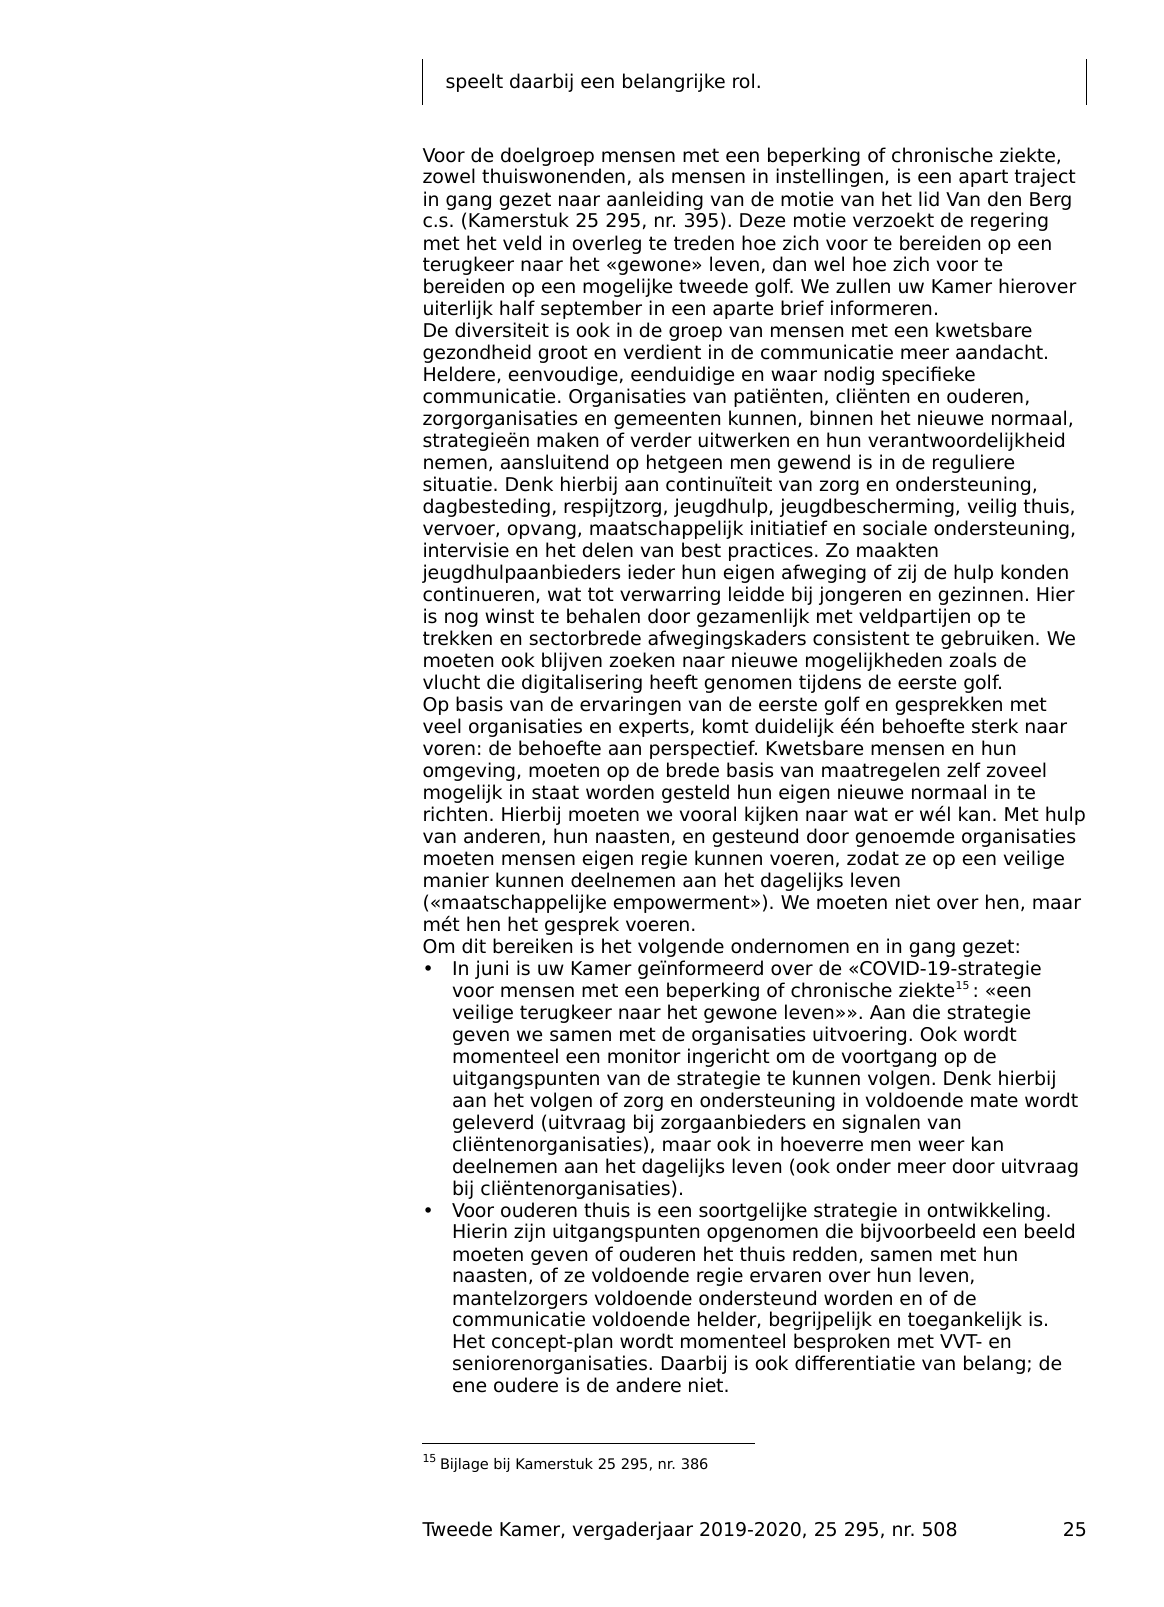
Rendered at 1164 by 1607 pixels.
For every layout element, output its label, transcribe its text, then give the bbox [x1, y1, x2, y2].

table_header speelt daarbij een belangrijke rol. [423, 59, 1086, 104]
text Voor de doelgroep mensen met een beperking of chronische ziekte, zowel thuiswonenden, als mensen in instellingen, is een apart traject in gang gezet naar aanleiding van de motie van het lid Van den Berg c.s. (Kamerstuk 25 295, nr. 395). Deze motie verzoekt de regering met het veld in overleg te treden hoe zich voor te bereiden op een terugkeer naar het «gewone» leven, dan wel hoe zich voor te bereiden op een mogelijke tweede golf. We zullen uw Kamer hierover uiterlijk half september in een aparte brief informeren. [422, 144, 1087, 320]
text • In juni is uw Kamer geïnformeerd over de «COVID-19-strategie voor mensen met een beperking of chronische ziekte: «een veilige terugkeer naar het gewone leven»». Aan die strategie geven we samen met de organisaties uitvoering. Ook wordt momenteel een monitor ingericht om de voortgang op de uitgangspunten van de strategie te kunnen volgen. Denk hierbij aan het volgen of zorg en ondersteuning in voldoende mate wordt geleverd (uitvraag bij zorgaanbieders en signalen van cliëntenorganisaties), maar ook in hoeverre men weer kan deelnemen aan het dagelijks leven (ook onder meer door uitvraag bij cliëntenorganisaties). [422, 958, 1087, 1199]
text Bijlage bij Kamerstuk 25 295, nr. 386 [422, 1452, 1087, 1474]
text Om dit bereiken is het volgende ondernomen en in gang gezet: [422, 936, 1087, 958]
text • Voor ouderen thuis is een soortgelijke strategie in ontwikkeling. Hierin zijn uitgangspunten opgenomen die bijvoorbeeld een beeld moeten geven of ouderen het thuis redden, samen met hun naasten, of ze voldoende regie ervaren over hun leven, mantelzorgers voldoende ondersteund worden en of de communicatie voldoende helder, begrijpelijk en toegankelijk is. Het concept-plan wordt momenteel besproken met VVT- en seniorenorganisaties. Daarbij is ook differentiatie van belang; de ene oudere is de andere niet. [422, 1199, 1087, 1397]
text Op basis van de ervaringen van de eerste golf en gesprekken met veel organisaties en experts, komt duidelijk één behoefte sterk naar voren: de behoefte aan perspectief. Kwetsbare mensen en hun omgeving, moeten op de brede basis van maatregelen zelf zoveel mogelijk in staat worden gesteld hun eigen nieuwe normaal in te richten. Hierbij moeten we vooral kijken naar wat er wél kan. Met hulp van anderen, hun naasten, en gesteund door genoemde organisaties moeten mensen eigen regie kunnen voeren, zodat ze op een veilige manier kunnen deelnemen aan het dagelijks leven («maatschappelijke empowerment»). We moeten niet over hen, maar mét hen het gesprek voeren. [422, 694, 1087, 936]
text De diversiteit is ook in de groep van mensen met een kwetsbare gezondheid groot en verdient in de communicatie meer aandacht. Heldere, eenvoudige, eenduidige en waar nodig specifieke communicatie. Organisaties van patiënten, cliënten en ouderen, zorgorganisaties en gemeenten kunnen, binnen het nieuwe normaal, strategieën maken of verder uitwerken en hun verantwoordelijkheid nemen, aansluitend op hetgeen men gewend is in de reguliere situatie. Denk hierbij aan continuïteit van zorg en ondersteuning, dagbesteding, respijtzorg, jeugdhulp, jeugdbescherming, veilig thuis, vervoer, opvang, maatschappelijk initiatief en sociale ondersteuning, intervisie en het delen van best practices. Zo maakten jeugdhulpaanbieders ieder hun eigen afweging of zij de hulp konden continueren, wat tot verwarring leidde bij jongeren en gezinnen. Hier is nog winst te behalen door gezamenlijk met veldpartijen op te trekken en sectorbrede afwegingskaders consistent te gebruiken. We moeten ook blijven zoeken naar nieuwe mogelijkheden zoals de vlucht die digitalisering heeft genomen tijdens de eerste golf. [422, 320, 1087, 694]
